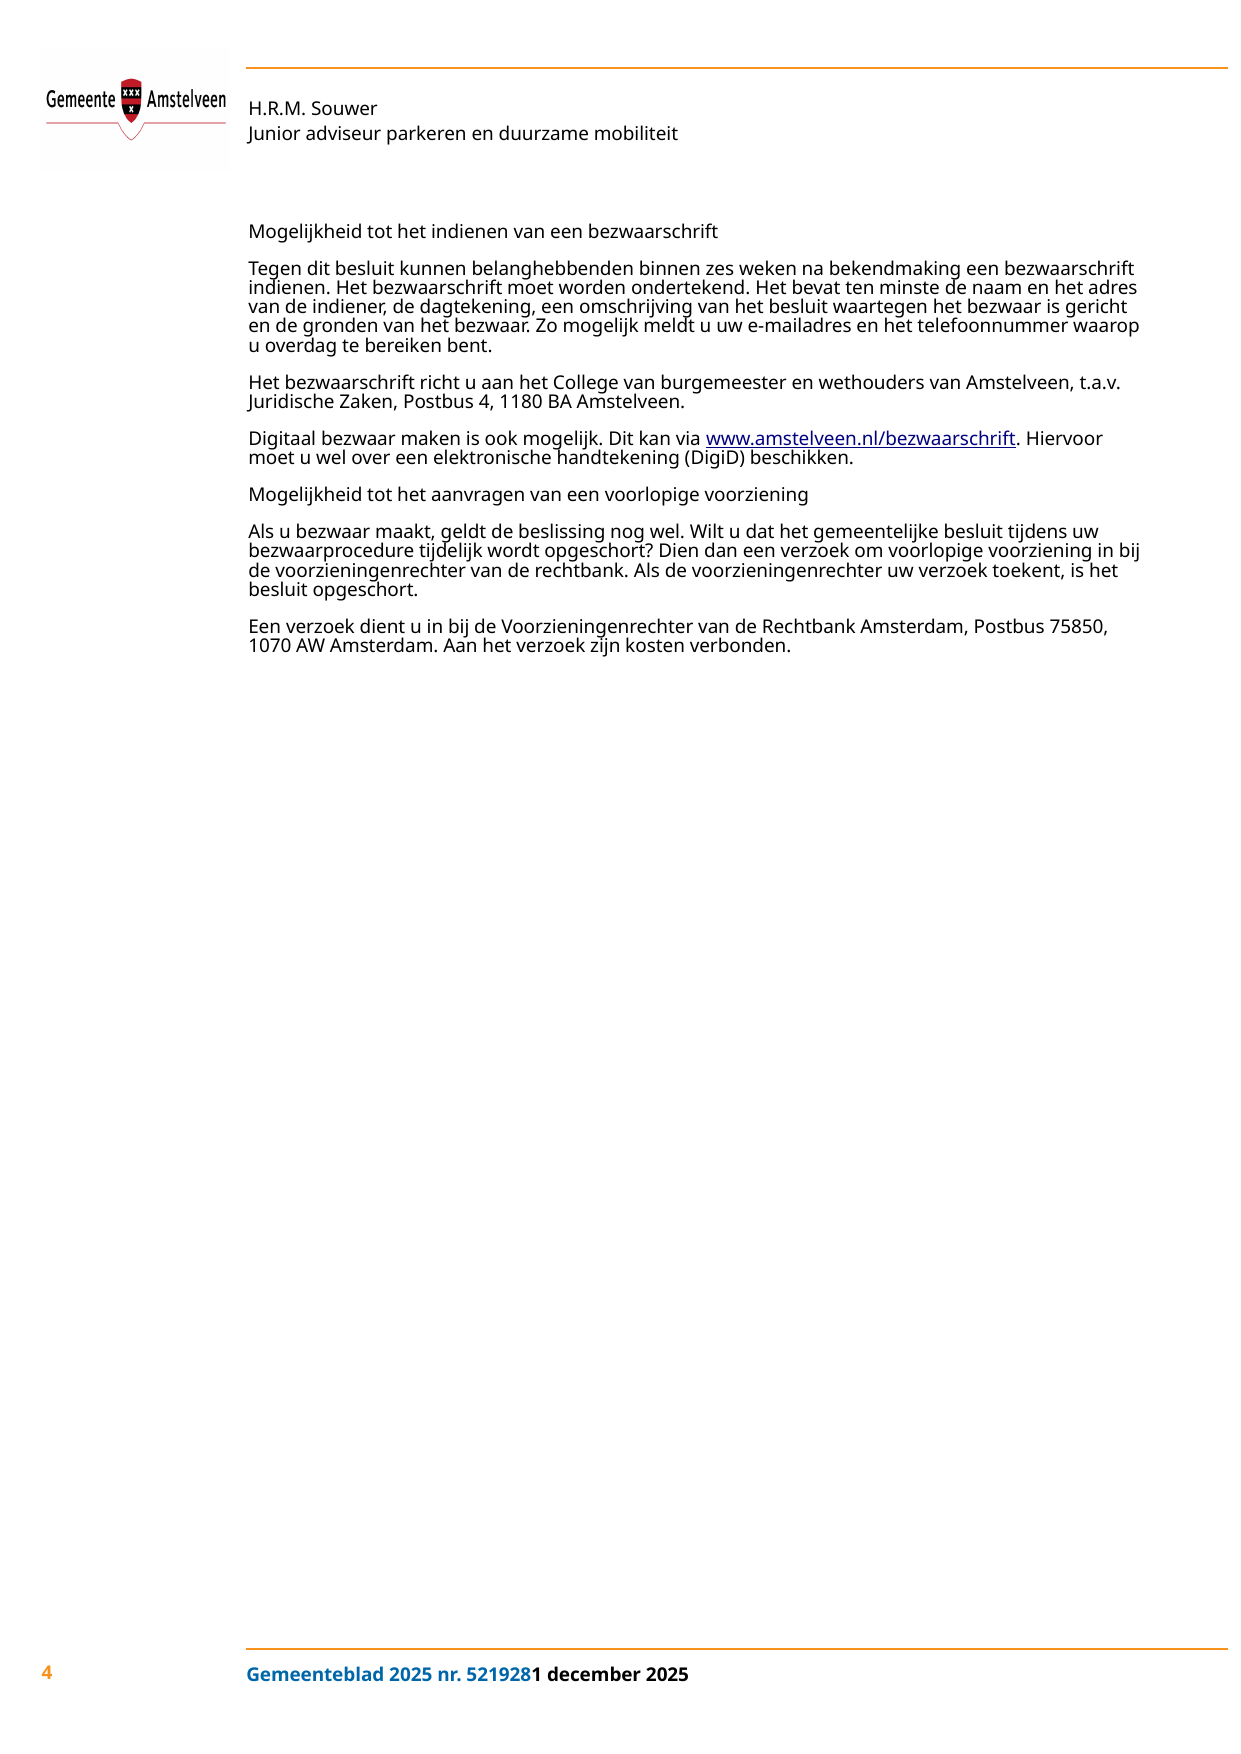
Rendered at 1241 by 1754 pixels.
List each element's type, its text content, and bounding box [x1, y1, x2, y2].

picture [41, 47, 231, 172]
text Junior adviseur parkeren en duurzame mobiliteit [248, 121, 1152, 146]
text Digitaal bezwaar maken is ook mogelijk. Dit kan via www.amstelveen.nl/bezwaarschrift. Hiervoor moet u wel over een elektronische handtekening (DigiD) beschikken. [248, 430, 1152, 468]
text Het bezwaarschrift richt u aan het College van burgemeester en wethouders van Amstelveen, t.a.v. Juridische Zaken, Postbus 4, 1180 BA Amstelveen. [248, 374, 1152, 412]
text Mogelijkheid tot het indienen van een bezwaarschrift [248, 223, 1152, 242]
text Tegen dit besluit kunnen belanghebbenden binnen zes weken na bekendmaking een bezwaarschrift indienen. Het bezwaarschrift moet worden ondertekend. Het bevat ten minste de naam en het adres van de indiener, de dagtekening, een omschrijving van het besluit waartegen het bezwaar is gericht en de gronden van het bezwaar. Zo mogelijk meldt u uw e-mailadres en het telefoonnummer waarop u overdag te bereiken bent. [248, 259, 1152, 356]
text Mogelijkheid tot het aanvragen van een voorlopige voorziening [248, 486, 1152, 505]
text Een verzoek dient u in bij de Voorzieningenrechter van de Rechtbank Amsterdam, Postbus 75850, 1070 AW Amsterdam. Aan het verzoek zijn kosten verbonden. [248, 618, 1152, 656]
text Als u bezwaar maakt, geldt de beslissing nog wel. Wilt u dat het gemeentelijke besluit tijdens uw bezwaarprocedure tijdelijk wordt opgeschort? Dien dan een verzoek om voorlopige voorziening in bij de voorzieningenrechter van de rechtbank. Als de voorzieningenrechter uw verzoek toekent, is het besluit opgeschort. [248, 523, 1152, 600]
text H.R.M. Souwer [248, 95, 1152, 121]
